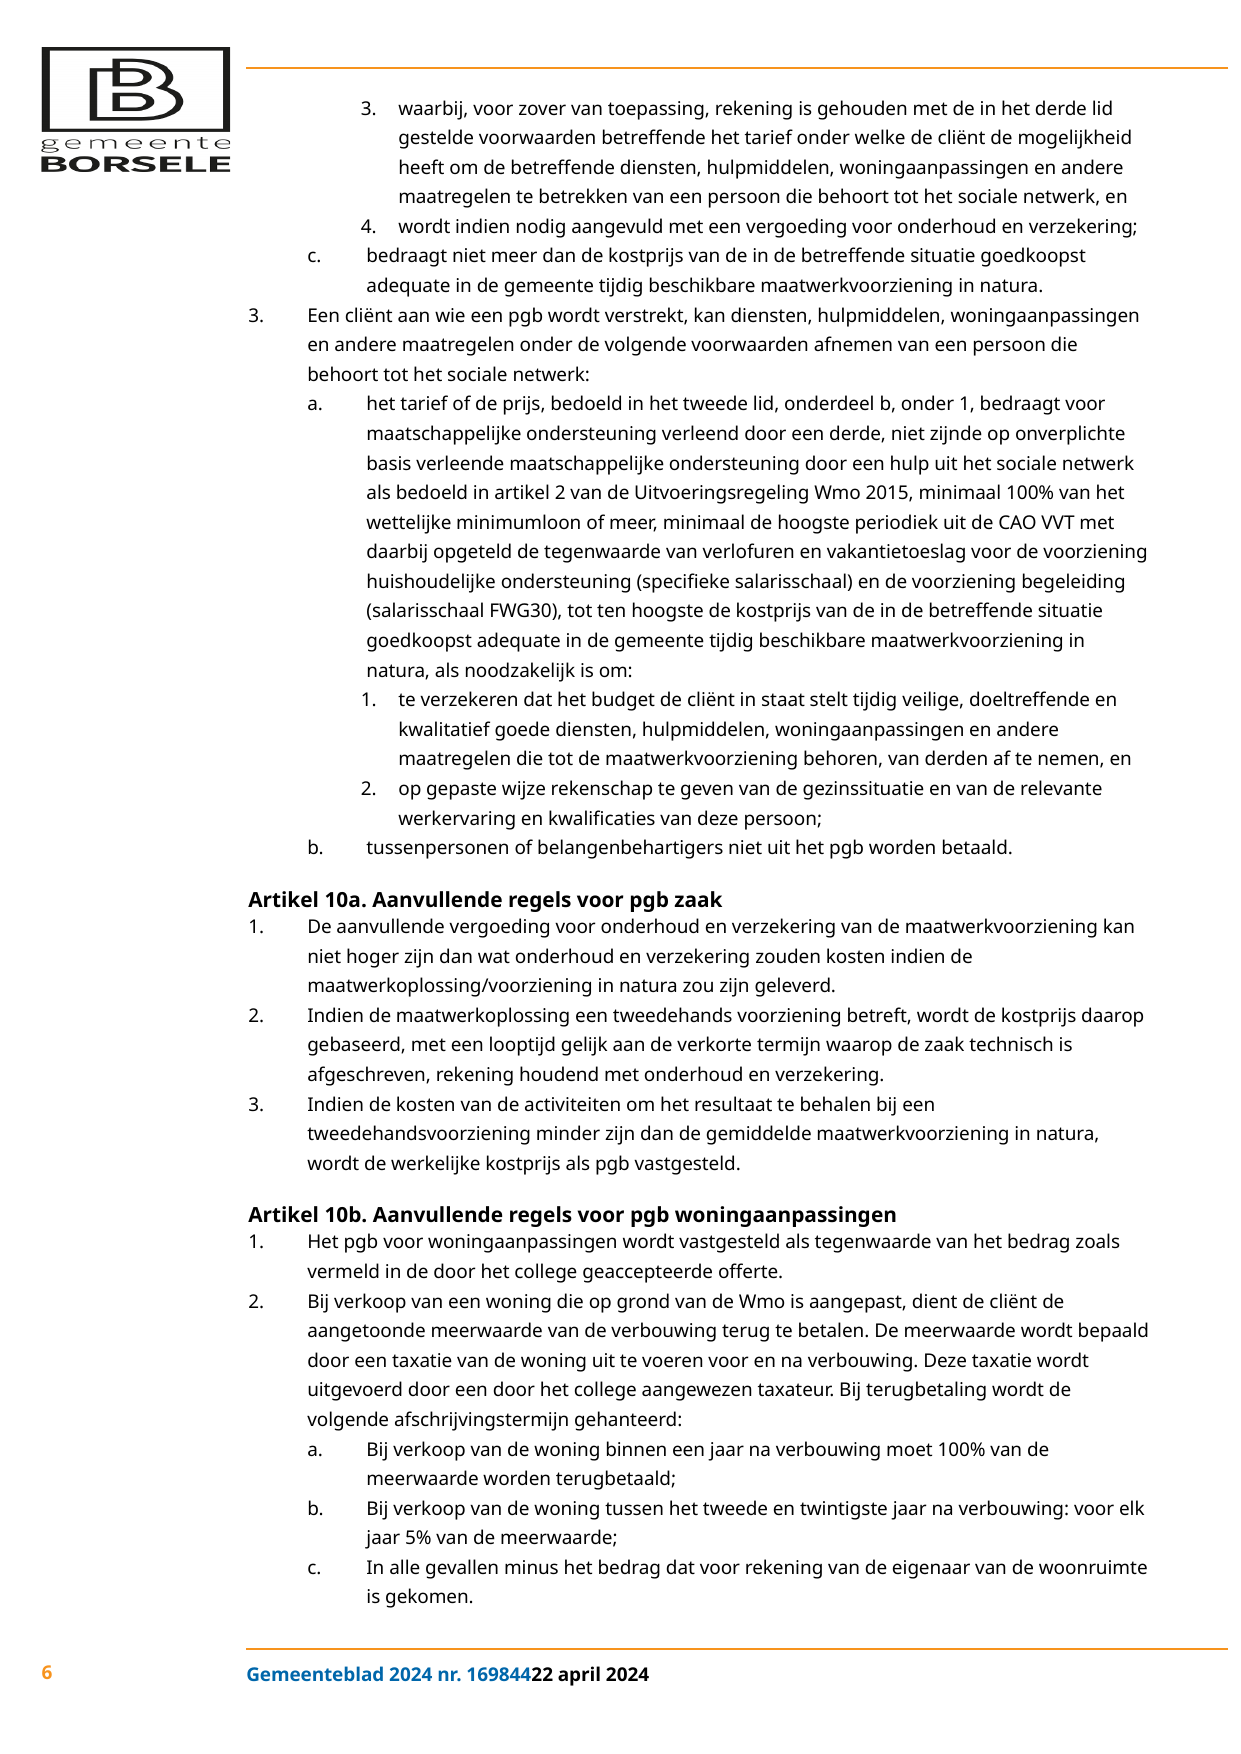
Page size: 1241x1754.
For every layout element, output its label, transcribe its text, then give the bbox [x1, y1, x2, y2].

list waarbij, voor zover van toepassing, rekening is gehouden met de in het derde lid gestelde voorwaarden betreffende het tarief onder welke de cliënt de mogelijkheid heeft om de betreffende diensten, hulpmiddelen, woningaanpassingen en andere maatregelen te betrekken van een persoon die behoort tot het sociale netwerk, en [361, 95, 1152, 209]
list In alle gevallen minus het bedrag dat voor rekening van de eigenaar van de woonruimte is gekomen. [307, 1554, 1152, 1609]
text Artikel 10a. Aanvullende regels voor pgb zaak [248, 885, 1152, 913]
list wordt indien nodig aangevuld met een vergoeding voor onderhoud en verzekering; [361, 213, 1152, 239]
list bedraagt niet meer dan de kostprijs van de in de betreffende situatie goedkoopst adequate in de gemeente tijdig beschikbare maatwerkvoorziening in natura. [307, 243, 1152, 298]
list Indien de maatwerkoplossing een tweedehands voorziening betreft, wordt de kostprijs daarop gebaseerd, met een looptijd gelijk aan de verkorte termijn waarop de zaak technisch is afgeschreven, rekening houdend met onderhoud en verzekering. [248, 1002, 1152, 1087]
list Indien de kosten van de activiteiten om het resultaat te behalen bij een tweedehandsvoorziening minder zijn dan de gemiddelde maatwerkvoorziening in natura, wordt de werkelijke kostprijs als pgb vastgesteld. [248, 1091, 1152, 1176]
list te verzekeren dat het budget de cliënt in staat stelt tijdig veilige, doeltreffende en kwalitatief goede diensten, hulpmiddelen, woningaanpassingen en andere maatregelen die tot de maatwerkvoorziening behoren, van derden af te nemen, en [361, 686, 1152, 771]
list op gepaste wijze rekenschap te geven van de gezinssituatie en van de relevante werkervaring en kwalificaties van deze persoon; [361, 775, 1152, 831]
picture [41, 47, 231, 172]
list tussenpersonen of belangenbehartigers niet uit het pgb worden betaald. [307, 834, 1152, 860]
list Bij verkoop van de woning tussen het tweede en twintigste jaar na verbouwing: voor elk jaar 5% van de meerwaarde; [307, 1495, 1152, 1550]
list Bij verkoop van een woning die op grond van de Wmo is aangepast, dient de cliënt de aangetoonde meerwaarde van de verbouwing terug te betalen. De meerwaarde wordt bepaald door een taxatie van de woning uit te voeren voor en na verbouwing. Deze taxatie wordt uitgevoerd door een door het college aangewezen taxateur. Bij terugbetaling wordt de volgende afschrijvingstermijn gehanteerd: [248, 1288, 1152, 1432]
text Artikel 10b. Aanvullende regels voor pgb woningaanpassingen [248, 1200, 1152, 1229]
list Een cliënt aan wie een pgb wordt verstrekt, kan diensten, hulpmiddelen, woningaanpassingen en andere maatregelen onder de volgende voorwaarden afnemen van een persoon die behoort tot het sociale netwerk: [248, 302, 1152, 387]
list het tarief of de prijs, bedoeld in het tweede lid, onderdeel b, onder 1, bedraagt voor maatschappelijke ondersteuning verleend door een derde, niet zijnde op onverplichte basis verleende maatschappelijke ondersteuning door een hulp uit het sociale netwerk als bedoeld in artikel 2 van de Uitvoeringsregeling Wmo 2015, minimaal 100% van het wettelijke minimumloon of meer, minimaal de hoogste periodiek uit de CAO VVT met daarbij opgeteld de tegenwaarde van verlofuren en vakantietoeslag voor de voorziening huishoudelijke ondersteuning (specifieke salarisschaal) en de voorziening begeleiding (salarisschaal FWG30), tot ten hoogste de kostprijs van de in de betreffende situatie goedkoopst adequate in de gemeente tijdig beschikbare maatwerkvoorziening in natura, als noodzakelijk is om: [307, 391, 1152, 683]
list De aanvullende vergoeding voor onderhoud en verzekering van de maatwerkvoorziening kan niet hoger zijn dan wat onderhoud en verzekering zouden kosten indien de maatwerkoplossing/voorziening in natura zou zijn geleverd. [248, 913, 1152, 998]
list Het pgb voor woningaanpassingen wordt vastgesteld als tegenwaarde van het bedrag zoals vermeld in de door het college geaccepteerde offerte. [248, 1229, 1152, 1284]
list Bij verkoop van de woning binnen een jaar na verbouwing moet 100% van de meerwaarde worden terugbetaald; [307, 1436, 1152, 1491]
